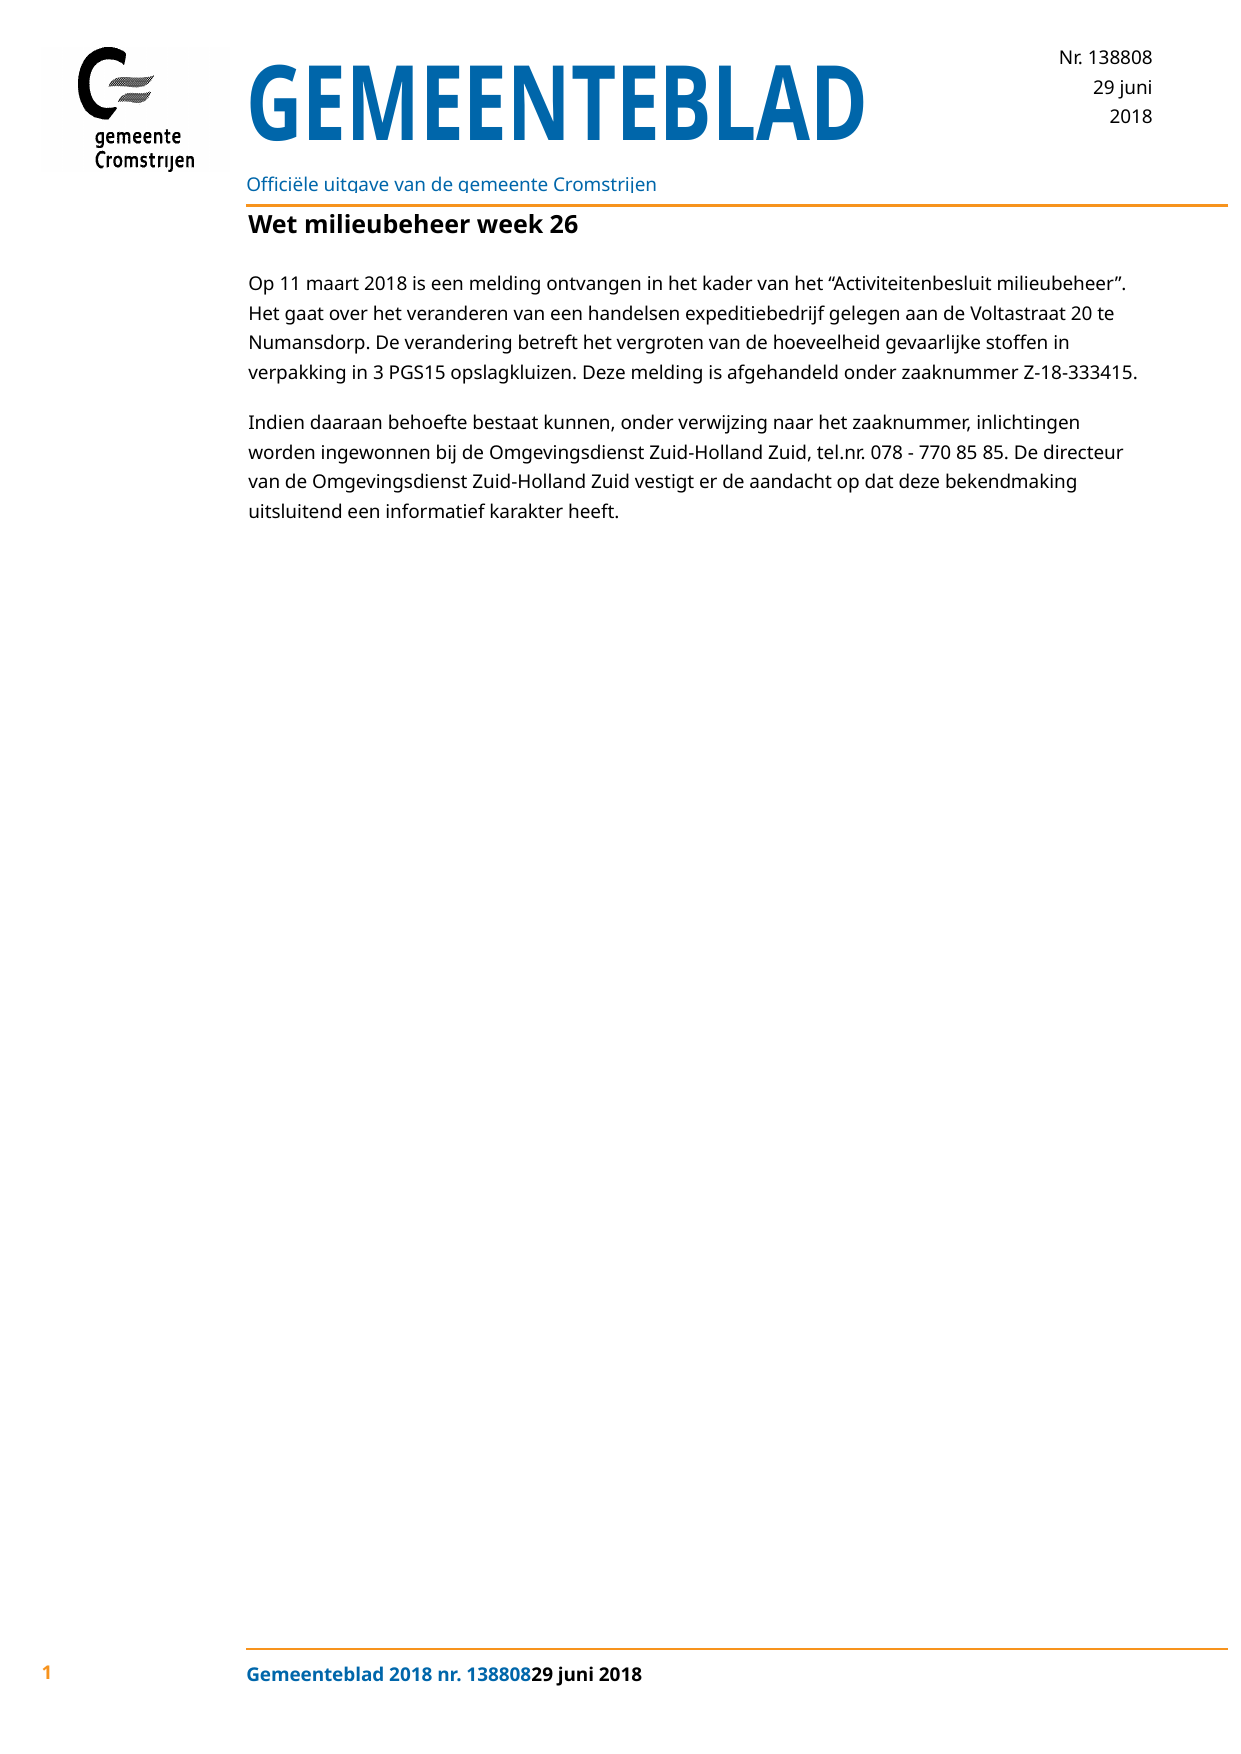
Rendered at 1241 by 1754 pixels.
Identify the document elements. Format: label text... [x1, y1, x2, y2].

picture [41, 47, 231, 172]
text Op 11 maart 2018 is een melding ontvangen in het kader van het “Activiteitenbesluit milieubeheer”. Het gaat over het veranderen van een handelsen expeditiebedrijf gelegen aan de Voltastraat 20 te Numansdorp. De verandering betreft het vergroten van de hoeveelheid gevaarlijke stoffen in verpakking in 3 PGS15 opslagkluizen. Deze melding is afgehandeld onder zaaknummer Z-18-333415. [248, 270, 1152, 385]
text Wet milieubeheer week 26 [248, 207, 1152, 241]
text Indien daaraan behoefte bestaat kunnen, onder verwijzing naar het zaaknummer, inlichtingen worden ingewonnen bij de Omgevingsdienst Zuid-Holland Zuid, tel.nr. 078 - 770 85 85. De directeur van de Omgevingsdienst Zuid-Holland Zuid vestigt er de aandacht op dat deze bekendmaking uitsluitend een informatief karakter heeft. [248, 409, 1152, 524]
